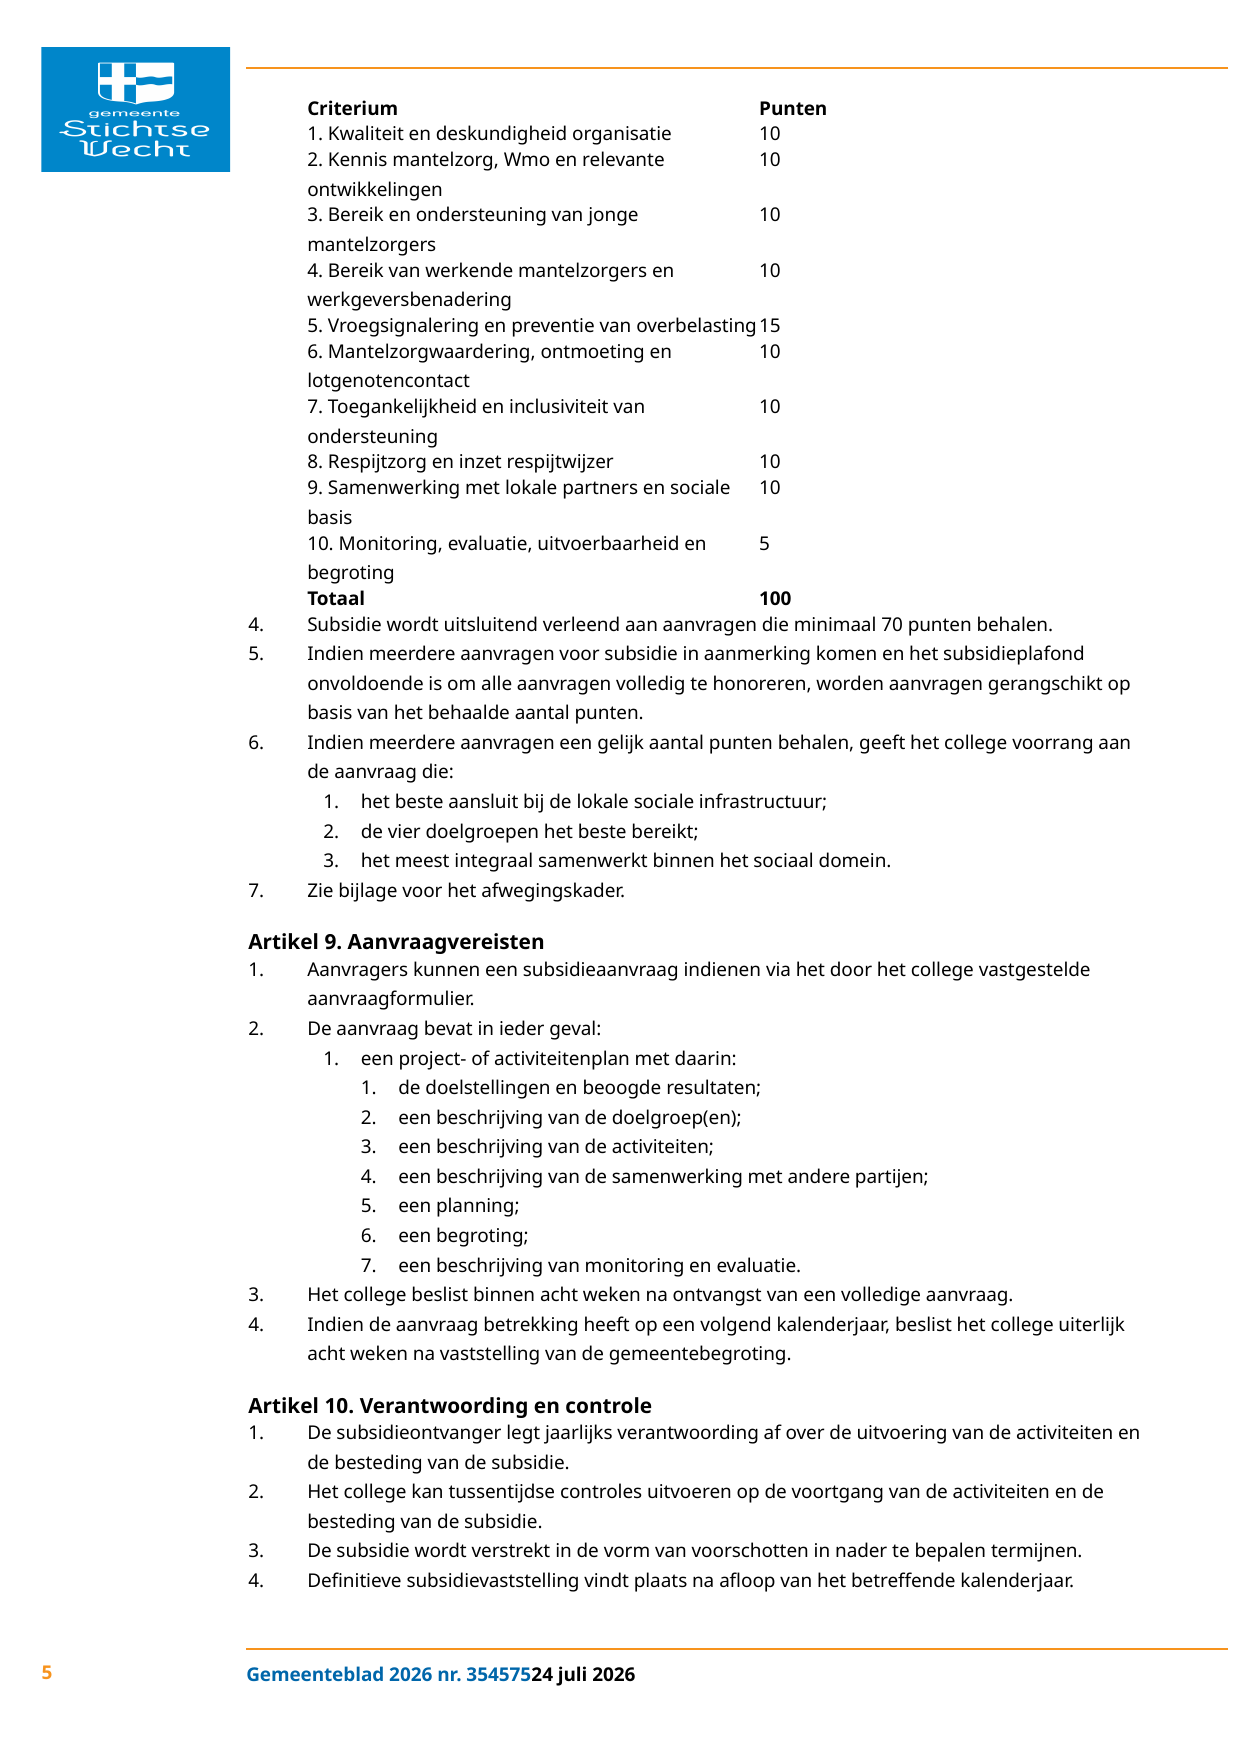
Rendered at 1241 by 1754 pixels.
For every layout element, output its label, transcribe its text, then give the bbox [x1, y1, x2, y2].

table_cell 100 [759, 585, 1211, 611]
table_cell 6. Mantelzorgwaardering, ontmoeting en lotgenotencontact [307, 338, 759, 393]
list het meest integraal samenwerkt binnen het sociaal domein. [323, 847, 1152, 873]
table_cell 10 [759, 393, 1211, 449]
list De aanvraag bevat in ieder geval: [248, 1015, 1152, 1041]
table_cell 4. Bereik van werkende mantelzorgers en werkgeversbenadering [307, 257, 759, 312]
table_cell 2. Kennis mantelzorg, Wmo en relevante ontwikkelingen [307, 146, 759, 202]
table_cell 10 [759, 474, 1211, 530]
list een beschrijving van de doelgroep(en); [361, 1104, 1152, 1129]
list het beste aansluit bij de lokale sociale infrastructuur; [323, 788, 1152, 814]
list Aanvragers kunnen een subsidieaanvraag indienen via het door het college vastgestelde aanvraagformulier. [248, 956, 1152, 1011]
list Het college beslist binnen acht weken na ontvangst van een volledige aanvraag. [248, 1281, 1152, 1307]
list Subsidie wordt uitsluitend verleend aan aanvragen die minimaal 70 punten behalen. [248, 611, 1152, 637]
text Artikel 9. Aanvraagvereisten [248, 927, 1152, 956]
list de vier doelgroepen het beste bereikt; [323, 818, 1152, 844]
table_cell 10 [759, 338, 1211, 393]
table_cell 10. Monitoring, evaluatie, uitvoerbaarheid en begroting [307, 530, 759, 585]
table_header Punten [759, 95, 1211, 121]
table_cell 3. Bereik en ondersteuning van jonge mantelzorgers [307, 202, 759, 257]
list een planning; [361, 1193, 1152, 1218]
table_header Criterium [307, 95, 759, 121]
list de doelstellingen en beoogde resultaten; [361, 1074, 1152, 1100]
table_cell 8. Respijtzorg en inzet respijtwijzer [307, 449, 759, 474]
table_cell 5 [759, 530, 1211, 585]
list een beschrijving van de samenwerking met andere partijen; [361, 1163, 1152, 1189]
table_cell 10 [759, 202, 1211, 257]
list een project- of activiteitenplan met daarin: [323, 1045, 1152, 1070]
table_cell 10 [759, 449, 1211, 474]
list Het college kan tussentijdse controles uitvoeren op de voortgang van de activiteiten en de besteding van de subsidie. [248, 1478, 1152, 1534]
table_cell 9. Samenwerking met lokale partners en sociale basis [307, 474, 759, 530]
table_cell 15 [759, 312, 1211, 338]
list Zie bijlage voor het afwegingskader. [248, 877, 1152, 903]
list een begroting; [361, 1222, 1152, 1248]
table_cell 10 [759, 146, 1211, 202]
list De subsidie wordt verstrekt in de vorm van voorschotten in nader te bepalen termijnen. [248, 1538, 1152, 1563]
list Indien meerdere aanvragen een gelijk aantal punten behalen, geeft het college voorrang aan de aanvraag die: [248, 729, 1152, 784]
list Indien de aanvraag betrekking heeft op een volgend kalenderjaar, beslist het college uiterlijk acht weken na vaststelling van de gemeentebegroting. [248, 1311, 1152, 1366]
table_cell 10 [759, 121, 1211, 146]
picture [137, 63, 174, 103]
table_cell Totaal [307, 585, 759, 611]
text Artikel 10. Verantwoording en controle [248, 1391, 1152, 1419]
list een beschrijving van monitoring en evaluatie. [361, 1252, 1152, 1277]
table_cell 1. Kwaliteit en deskundigheid organisatie [307, 121, 759, 146]
list Indien meerdere aanvragen voor subsidie in aanmerking komen en het subsidieplafond onvoldoende is om alle aanvragen volledig te honoreren, worden aanvragen gerangschikt op basis van het behaalde aantal punten. [248, 640, 1152, 725]
table_cell 5. Vroegsignalering en preventie van overbelasting [307, 312, 759, 338]
list een beschrijving van de activiteiten; [361, 1133, 1152, 1159]
list De subsidieontvanger legt jaarlijks verantwoording af over de uitvoering van de activiteiten en de besteding van de subsidie. [248, 1419, 1152, 1475]
table_cell 7. Toegankelijkheid en inclusiviteit van ondersteuning [307, 393, 759, 449]
table_cell 10 [759, 257, 1211, 312]
picture [99, 63, 135, 101]
list Definitieve subsidievaststelling vindt plaats na afloop van het betreffende kalenderjaar. [248, 1567, 1152, 1593]
